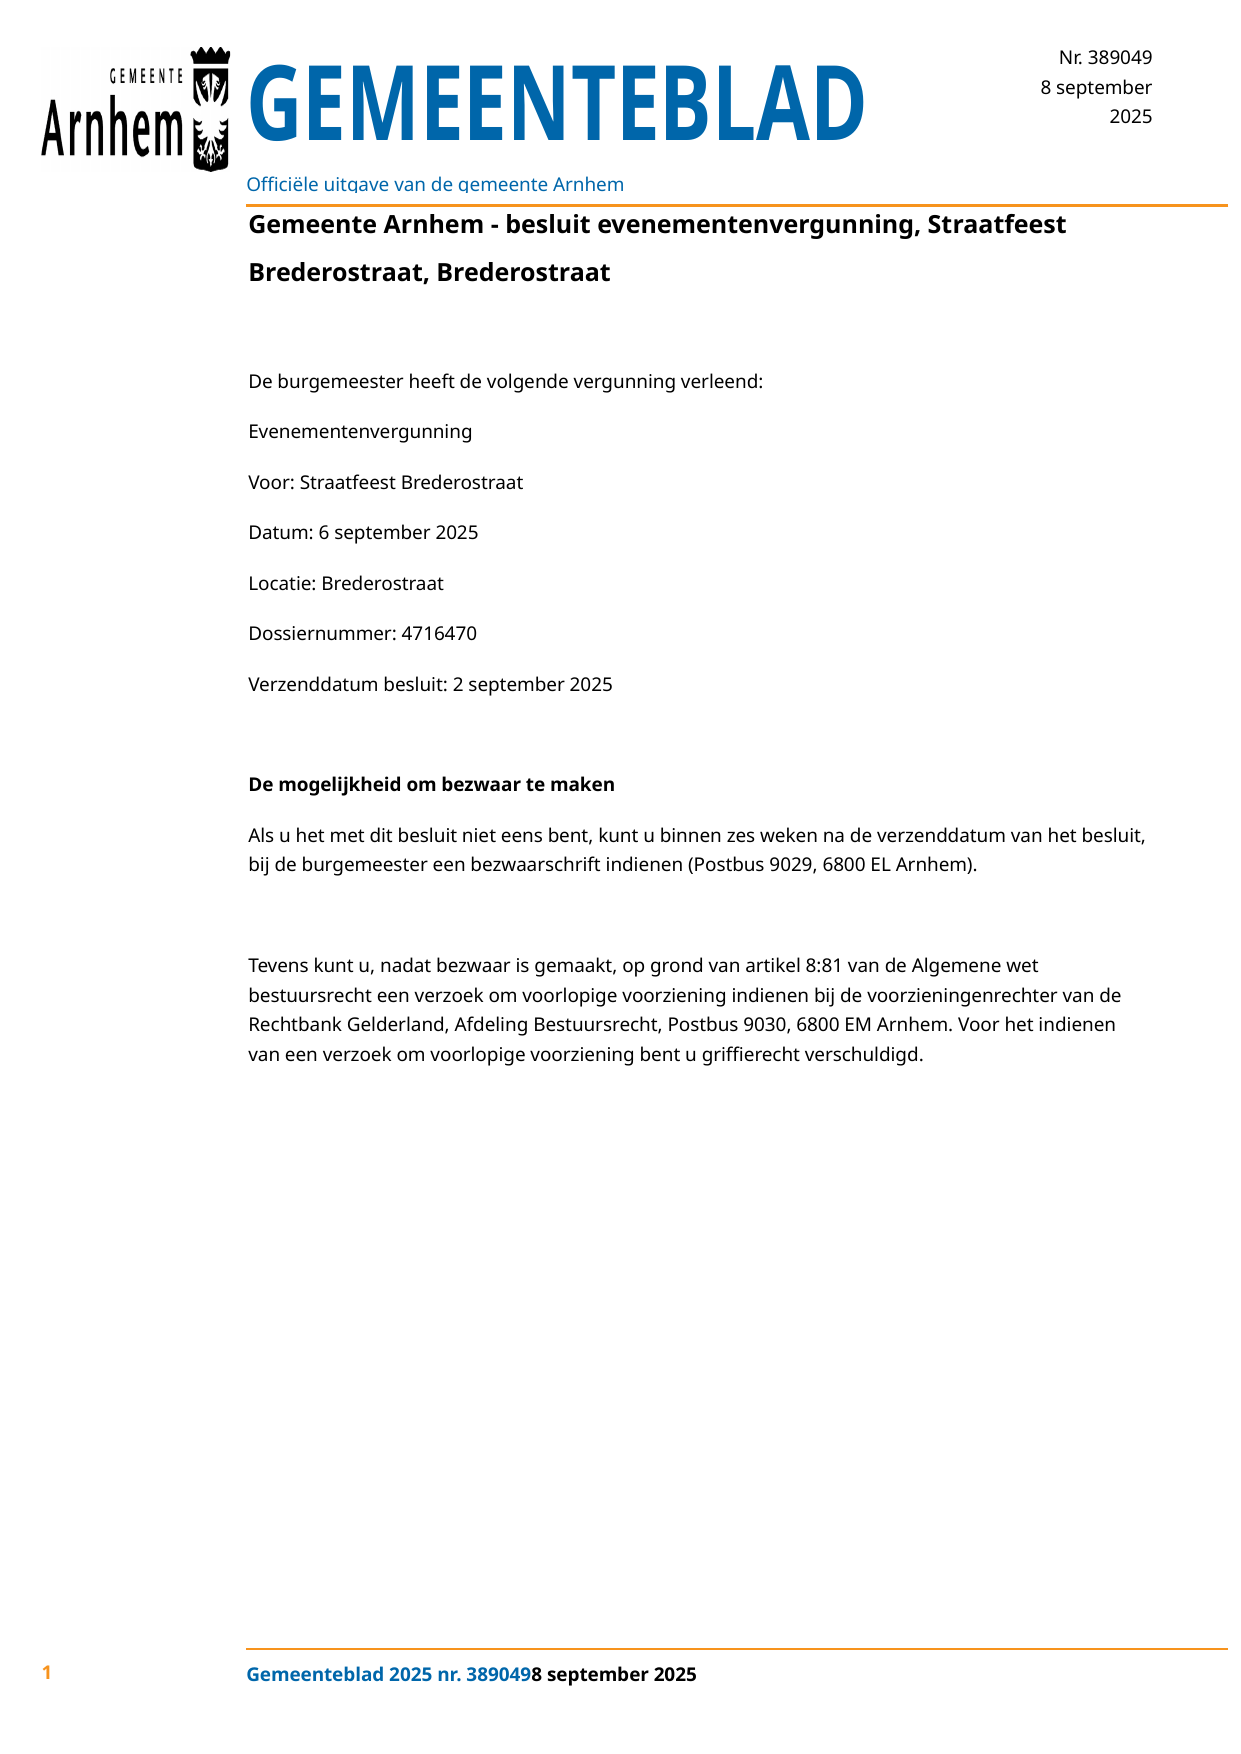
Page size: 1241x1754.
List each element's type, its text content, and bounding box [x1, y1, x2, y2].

text Als u het met dit besluit niet eens bent, kunt u binnen zes weken na de verzenddatum van het besluit, bij de burgemeester een bezwaarschrift indienen (Postbus 9029, 6800 EL Arnhem). [248, 822, 1152, 877]
text Evenementenvergunning [248, 419, 1152, 444]
picture [41, 47, 231, 172]
text De mogelijkheid om bezwaar te maken [248, 772, 1152, 797]
text Tevens kunt u, nadat bezwaar is gemaakt, op grond van artikel 8:81 van de Algemene wet bestuursrecht een verzoek om voorlopige voorziening indienen bij de voorzieningenrechter van de Rechtbank Gelderland, Afdeling Bestuursrecht, Postbus 9030, 6800 EM Arnhem. Voor het indienen van een verzoek om voorlopige voorziening bent u griffierecht verschuldigd. [248, 952, 1152, 1067]
text Datum: 6 september 2025 [248, 519, 1152, 545]
text Voor: Straatfeest Brederostraat [248, 469, 1152, 495]
text Locatie: Brederostraat [248, 570, 1152, 596]
text Dossiernummer: 4716470 [248, 620, 1152, 646]
text Gemeente Arnhem - besluit evenementenvergunning, Straatfeest Brederostraat, Brederostraat [248, 207, 1152, 288]
text Verzenddatum besluit: 2 september 2025 [248, 671, 1152, 697]
text De burgemeester heeft de volgende vergunning verleend: [248, 368, 1152, 394]
